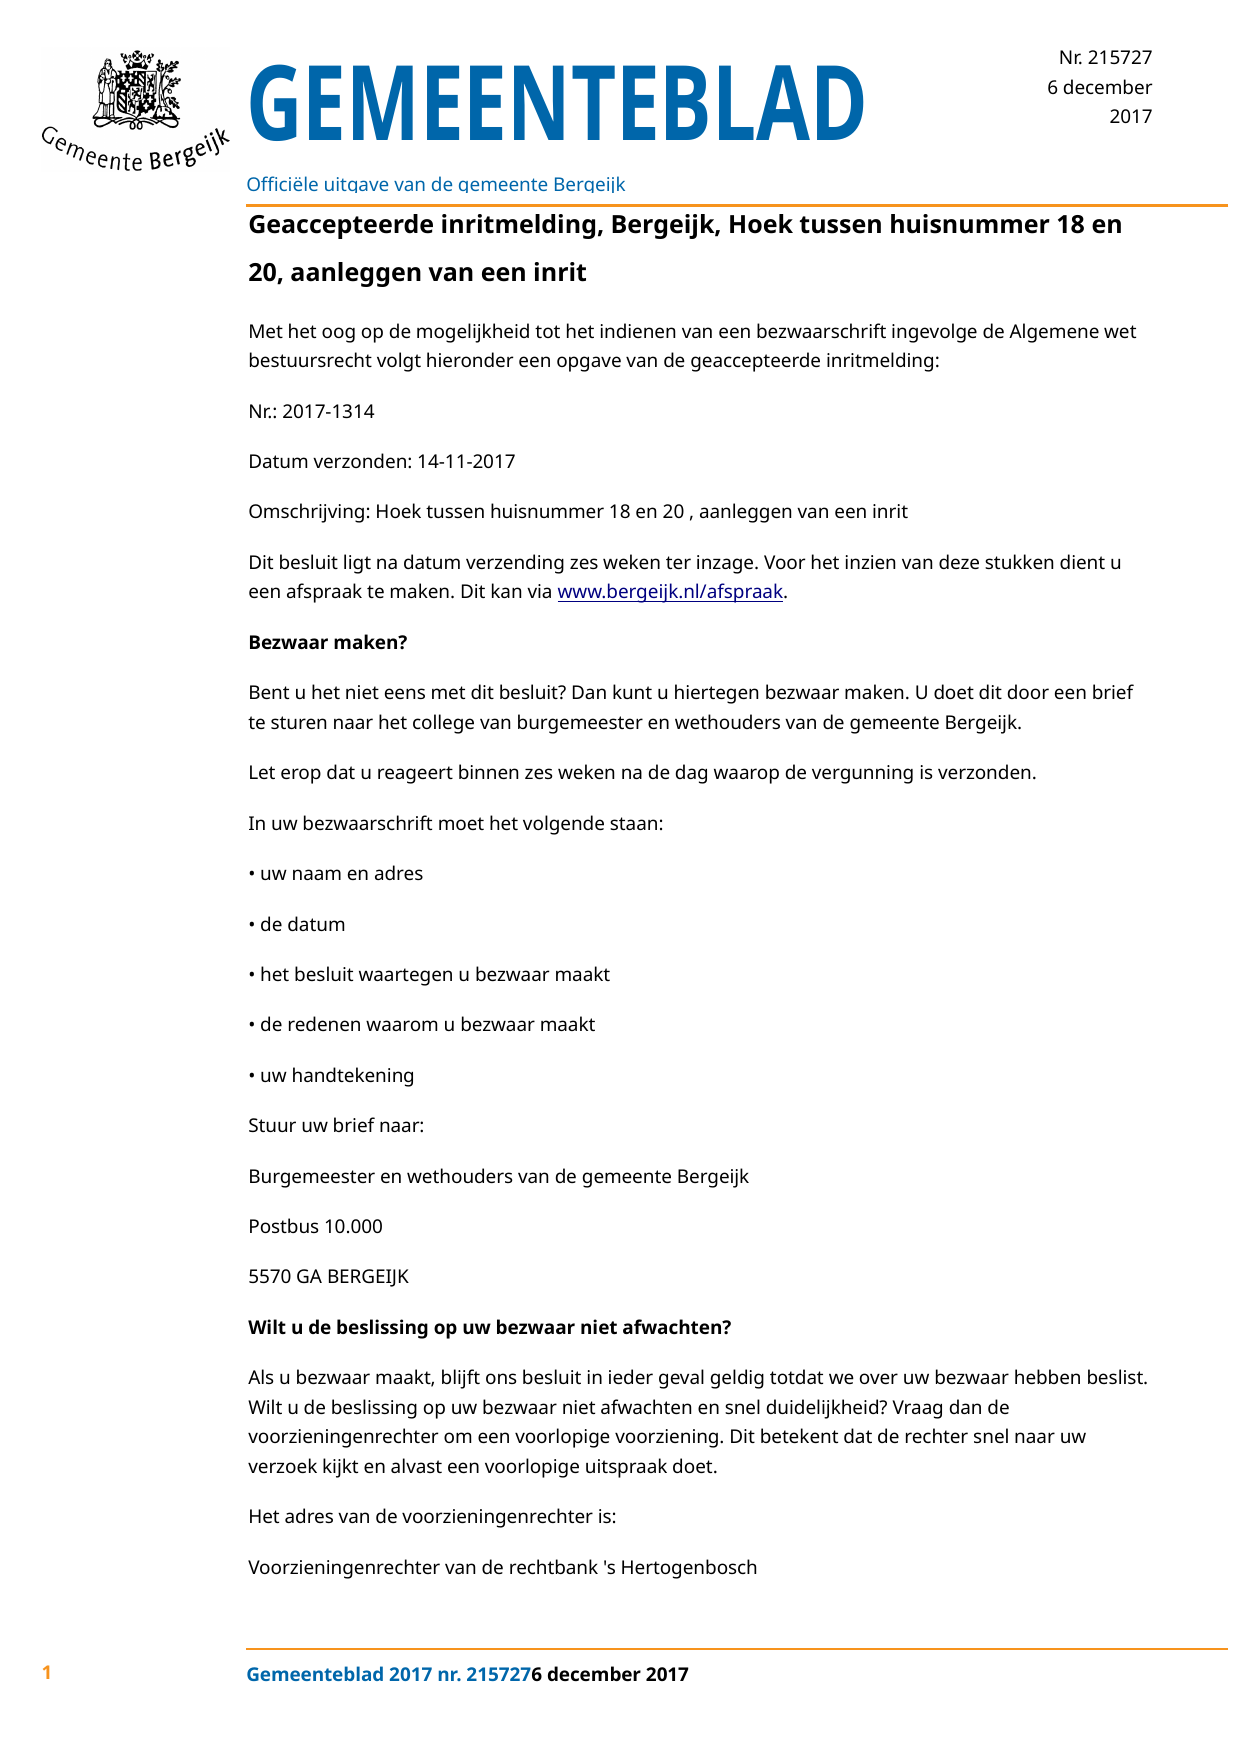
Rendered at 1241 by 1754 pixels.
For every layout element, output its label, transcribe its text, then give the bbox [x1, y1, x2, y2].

text Bent u het niet eens met dit besluit? Dan kunt u hiertegen bezwaar maken. U doet dit door een brief te sturen naar het college van burgemeester en wethouders van de gemeente Bergeijk. [248, 679, 1152, 735]
text • uw handtekening [248, 1062, 1152, 1088]
text 5570 GA BERGEIJK [248, 1264, 1152, 1289]
text • de redenen waarom u bezwaar maakt [248, 1012, 1152, 1037]
text Burgemeester en wethouders van de gemeente Bergeijk [248, 1163, 1152, 1189]
text Datum verzonden: 14-11-2017 [248, 448, 1152, 474]
text Stuur uw brief naar: [248, 1112, 1152, 1138]
text Nr.: 2017-1314 [248, 398, 1152, 424]
text In uw bezwaarschrift moet het volgende staan: [248, 810, 1152, 836]
text Bezwaar maken? [248, 629, 1152, 655]
text • uw naam en adres [248, 860, 1152, 886]
text Dit besluit ligt na datum verzending zes weken ter inzage. Voor het inzien van deze stukken dient u een afspraak te maken. Dit kan via www.bergeijk.nl/afspraak. [248, 549, 1152, 604]
text Omschrijving: Hoek tussen huisnummer 18 en 20 , aanleggen van een inrit [248, 499, 1152, 524]
text Voorzieningenrechter van de rechtbank 's Hertogenbosch [248, 1554, 1152, 1580]
text Met het oog op de mogelijkheid tot het indienen van een bezwaarschrift ingevolge de Algemene wet bestuursrecht volgt hieronder een opgave van de geaccepteerde inritmelding: [248, 318, 1152, 373]
text Let erop dat u reageert binnen zes weken na de dag waarop de vergunning is verzonden. [248, 759, 1152, 785]
text Wilt u de beslissing op uw bezwaar niet afwachten? [248, 1314, 1152, 1340]
text Het adres van de voorzieningenrechter is: [248, 1504, 1152, 1529]
text • het besluit waartegen u bezwaar maakt [248, 961, 1152, 987]
text Postbus 10.000 [248, 1213, 1152, 1239]
text • de datum [248, 911, 1152, 937]
text Als u bezwaar maakt, blijft ons besluit in ieder geval geldig totdat we over uw bezwaar hebben beslist. Wilt u de beslissing op uw bezwaar niet afwachten en snel duidelijkheid? Vraag dan de voorzieningenrechter om een voorlopige voorziening. Dit betekent dat de rechter snel naar uw verzoek kijkt en alvast een voorlopige uitspraak doet. [248, 1364, 1152, 1479]
picture [41, 47, 231, 172]
text Geaccepteerde inritmelding, Bergeijk, Hoek tussen huisnummer 18 en 20, aanleggen van een inrit [248, 207, 1152, 288]
